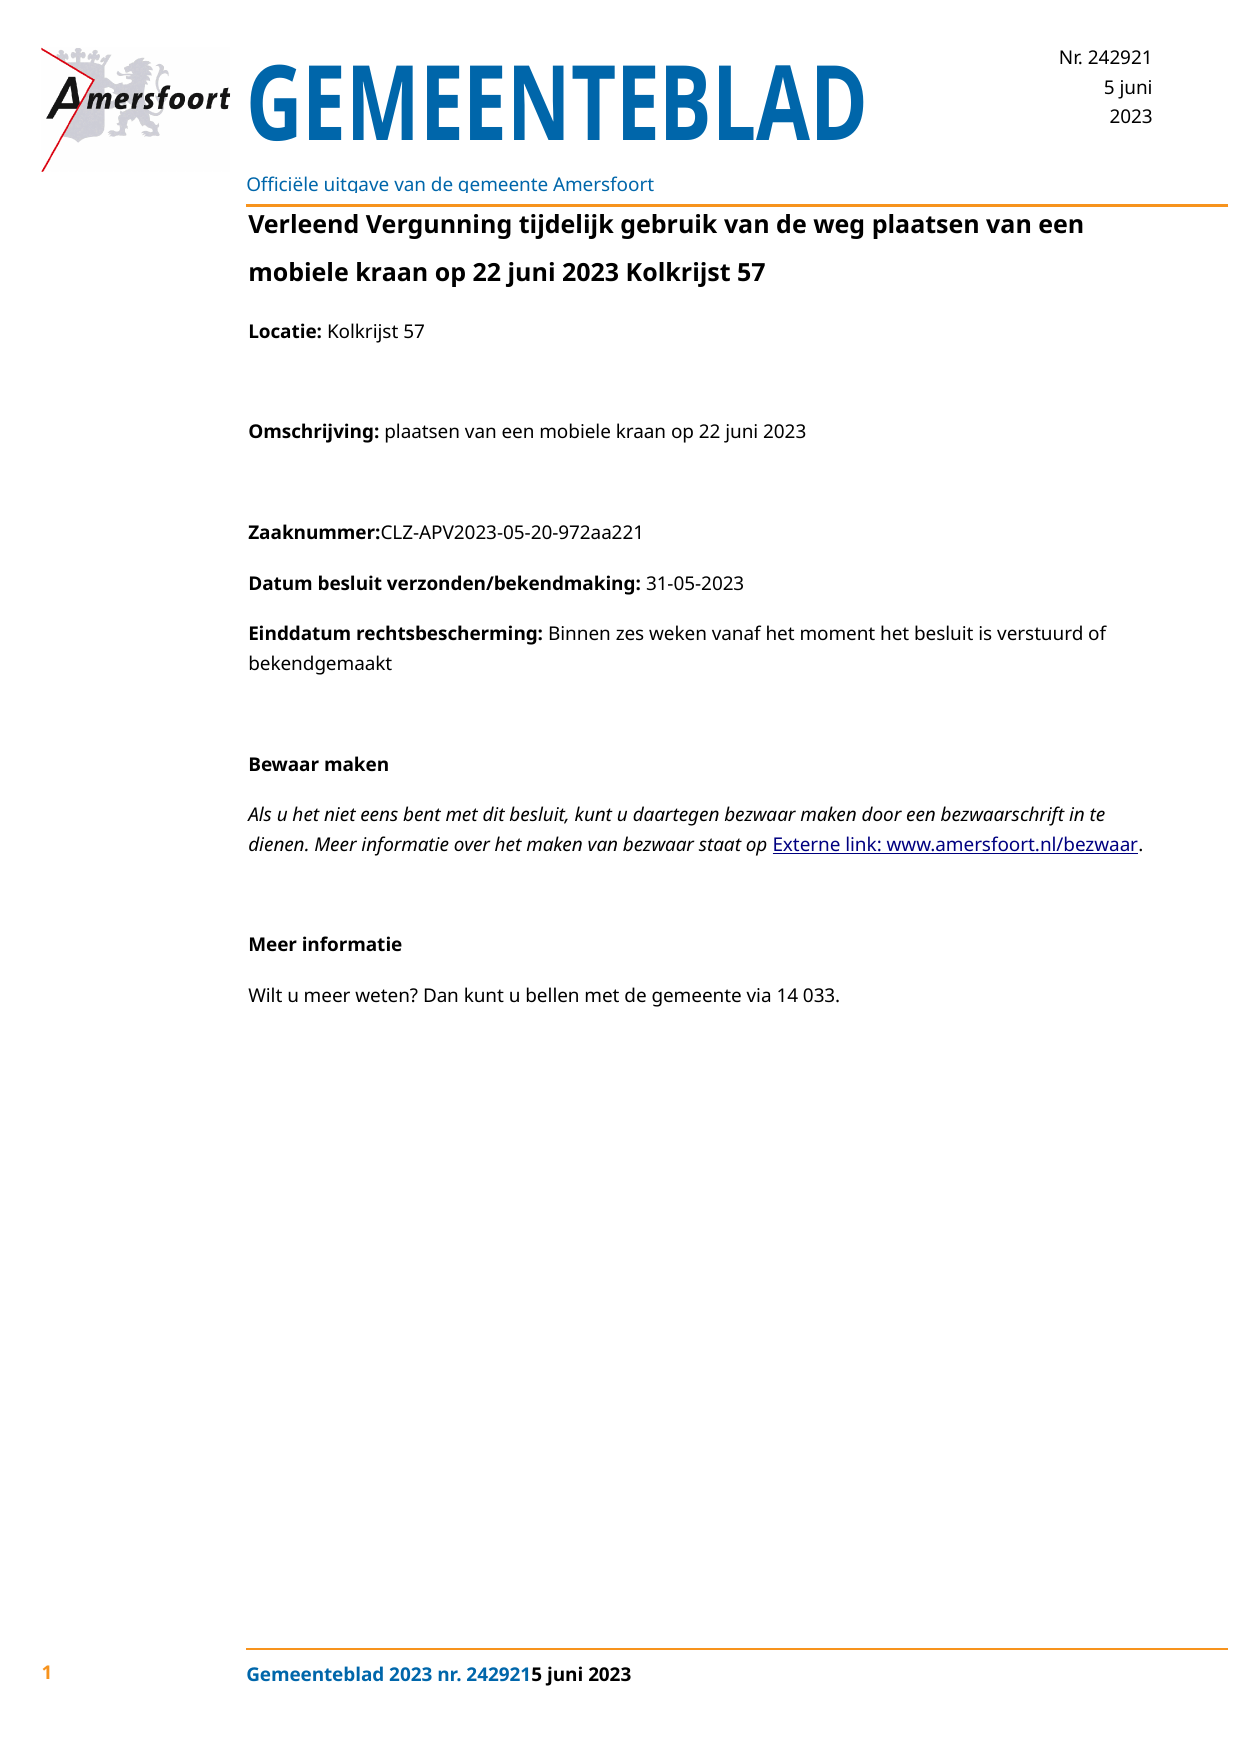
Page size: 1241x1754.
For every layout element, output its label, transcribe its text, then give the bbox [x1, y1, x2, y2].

text Zaaknummer:CLZ-APV2023-05-20-972aa221 [248, 519, 1152, 545]
text Omschrijving: plaatsen van een mobiele kraan op 22 juni 2023 [248, 419, 1152, 444]
text Bewaar maken [248, 751, 1152, 777]
text Einddatum rechtsbescherming: Binnen zes weken vanaf het moment het besluit is verstuurd of bekendgemaakt [248, 620, 1152, 676]
text Meer informatie [248, 932, 1152, 957]
text Wilt u meer weten? Dan kunt u bellen met de gemeente via 14 033. [248, 982, 1152, 1008]
picture [41, 47, 231, 172]
text Locatie: Kolkrijst 57 [248, 318, 1152, 344]
text Als u het niet eens bent met dit besluit, kunt u daartegen bezwaar maken door een bezwaarschrift in te dienen. Meer informatie over het maken van bezwaar staat op Externe link: www.amersfoort.nl/bezwaar. [248, 801, 1152, 857]
text Datum besluit verzonden/bekendmaking: 31-05-2023 [248, 570, 1152, 596]
text Verleend Vergunning tijdelijk gebruik van de weg plaatsen van een mobiele kraan op 22 juni 2023 Kolkrijst 57 [248, 207, 1152, 288]
